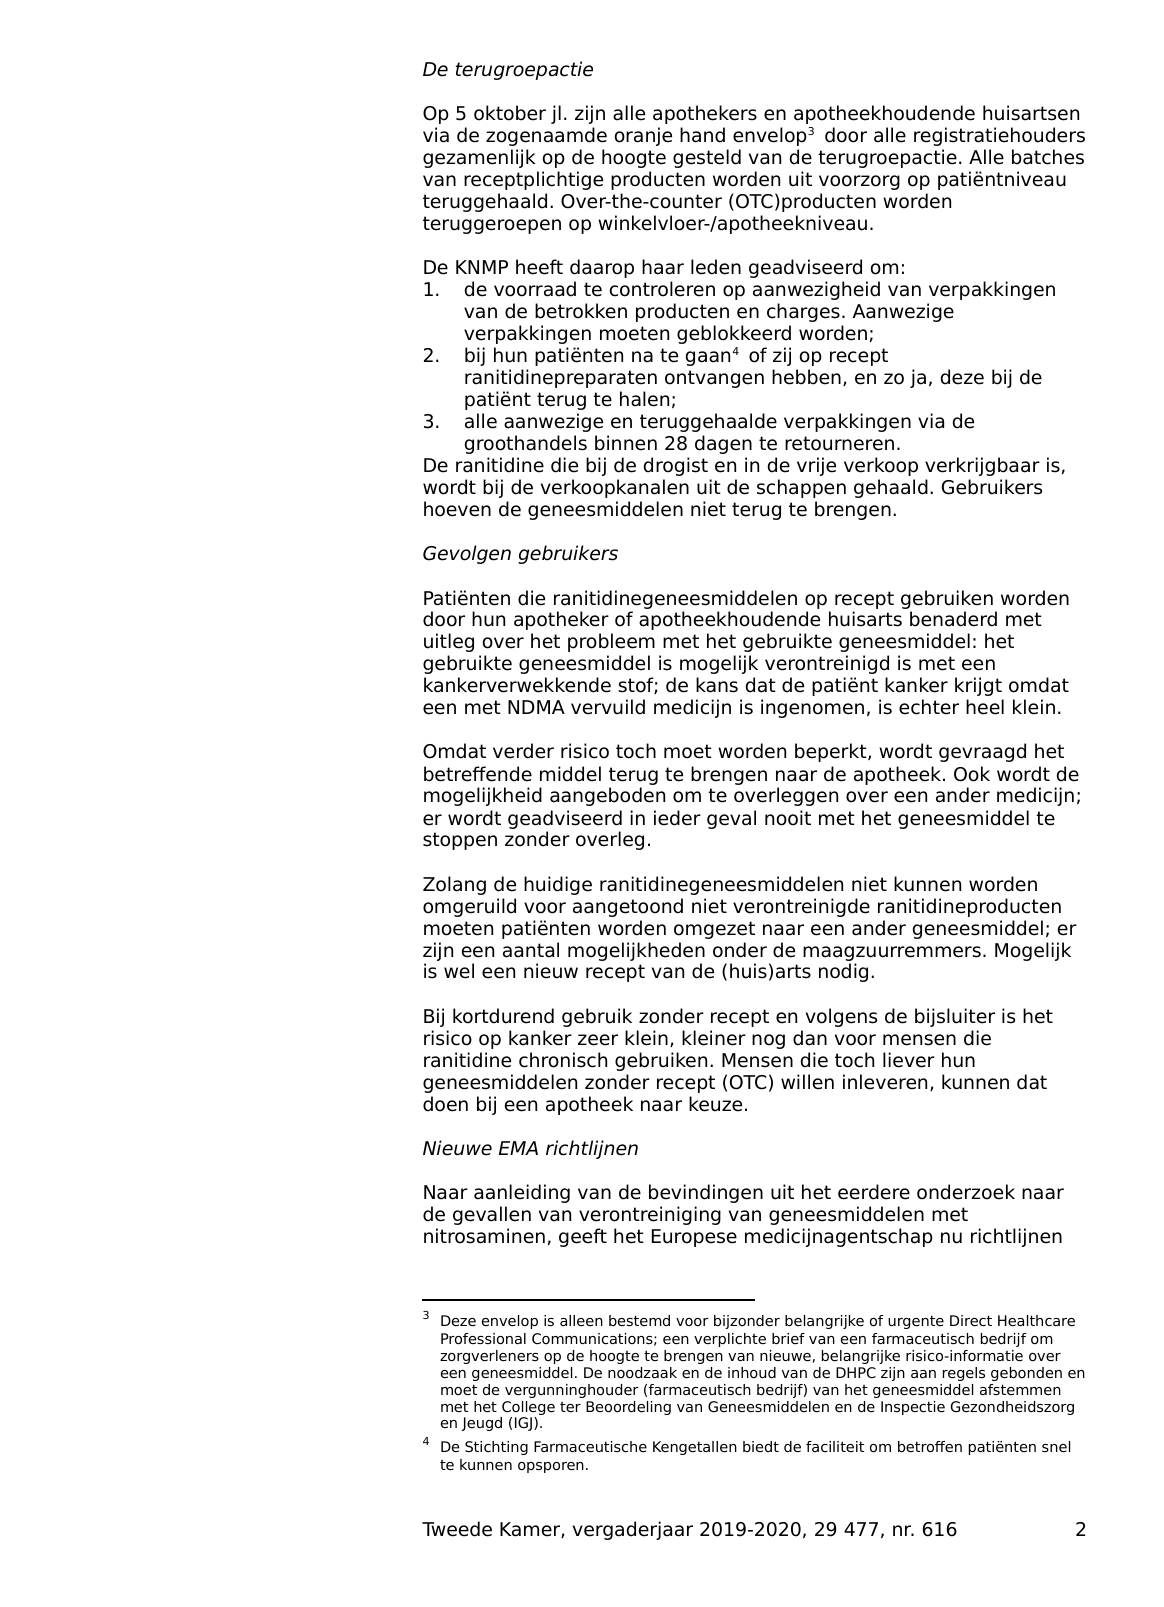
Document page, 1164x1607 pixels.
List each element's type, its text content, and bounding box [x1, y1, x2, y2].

text 2. bij hun patiënten na te gaan of zij op recept ranitidinepreparaten ontvangen hebben, en zo ja, deze bij de patiënt terug te halen; [422, 345, 1087, 411]
text Bij kortdurend gebruik zonder recept en volgens de bijsluiter is het risico op kanker zeer klein, kleiner nog dan voor mensen die ranitidine chronisch gebruiken. Mensen die toch liever hun geneesmiddelen zonder recept (OTC) willen inleveren, kunnen dat doen bij een apotheek naar keuze. [422, 1006, 1087, 1116]
text 1. de voorraad te controleren op aanwezigheid van verpakkingen van de betrokken producten en charges. Aanwezige verpakkingen moeten geblokkeerd worden; [422, 279, 1087, 345]
text De Stichting Farmaceutische Kengetallen biedt de faciliteit om betroffen patiënten snel te kunnen opsporen. [422, 1435, 1087, 1474]
text De KNMP heeft daarop haar leden geadviseerd om: [422, 257, 1087, 279]
text Naar aanleiding van de bevindingen uit het eerdere onderzoek naar de gevallen van verontreiniging van geneesmiddelen met nitrosaminen, geeft het Europese medicijnagentschap nu richtlijnen [422, 1182, 1087, 1248]
text De ranitidine die bij de drogist en in de vrije verkoop verkrijgbaar is, wordt bij de verkoopkanalen uit de schappen gehaald. Gebruikers hoeven de geneesmiddelen niet terug te brengen. [422, 455, 1087, 521]
text Deze envelop is alleen bestemd voor bijzonder belangrijke of urgente Direct Healthcare Professional Communications; een verplichte brief van een farmaceutisch bedrijf om zorgverleners op de hoogte te brengen van nieuwe, belangrijke risico-informatie over een geneesmiddel. De noodzaak en de inhoud van de DHPC zijn aan regels gebonden en moet de vergunninghouder (farmaceutisch bedrijf) van het geneesmiddel afstemmen met het College ter Beoordeling van Geneesmiddelen en de Inspectie Gezondheidszorg en Jeugd (IGJ). [422, 1309, 1087, 1432]
text Omdat verder risico toch moet worden beperkt, wordt gevraagd het betreffende middel terug te brengen naar de apotheek. Ook wordt de mogelijkheid aangeboden om te overleggen over een ander medicijn; er wordt geadviseerd in ieder geval nooit met het geneesmiddel te stoppen zonder overleg. [422, 741, 1087, 851]
text Zolang de huidige ranitidinegeneesmiddelen niet kunnen worden omgeruild voor aangetoond niet verontreinigde ranitidineproducten moeten patiënten worden omgezet naar een ander geneesmiddel; er zijn een aantal mogelijkheden onder de maagzuurremmers. Mogelijk is wel een nieuw recept van de (huis)arts nodig. [422, 873, 1087, 983]
subtitle De terugroepactie [422, 59, 1087, 81]
text Op 5 oktober jl. zijn alle apothekers en apotheekhoudende huisartsen via de zogenaamde oranje hand envelop door alle registratiehouders gezamenlijk op de hoogte gesteld van de terugroepactie. Alle batches van receptplichtige producten worden uit voorzorg op patiëntniveau teruggehaald. Over-the-counter (OTC)producten worden teruggeroepen op winkelvloer-/apotheekniveau. [422, 103, 1087, 235]
text Patiënten die ranitidinegeneesmiddelen op recept gebruiken worden door hun apotheker of apotheekhoudende huisarts benaderd met uitleg over het probleem met het gebruikte geneesmiddel: het gebruikte geneesmiddel is mogelijk verontreinigd is met een kankerverwekkende stof; de kans dat de patiënt kanker krijgt omdat een met NDMA vervuild medicijn is ingenomen, is echter heel klein. [422, 587, 1087, 719]
subtitle Gevolgen gebruikers [422, 543, 1087, 565]
text 3. alle aanwezige en teruggehaalde verpakkingen via de groothandels binnen 28 dagen te retourneren. [422, 411, 1087, 455]
subtitle Nieuwe EMA richtlijnen [422, 1138, 1087, 1160]
